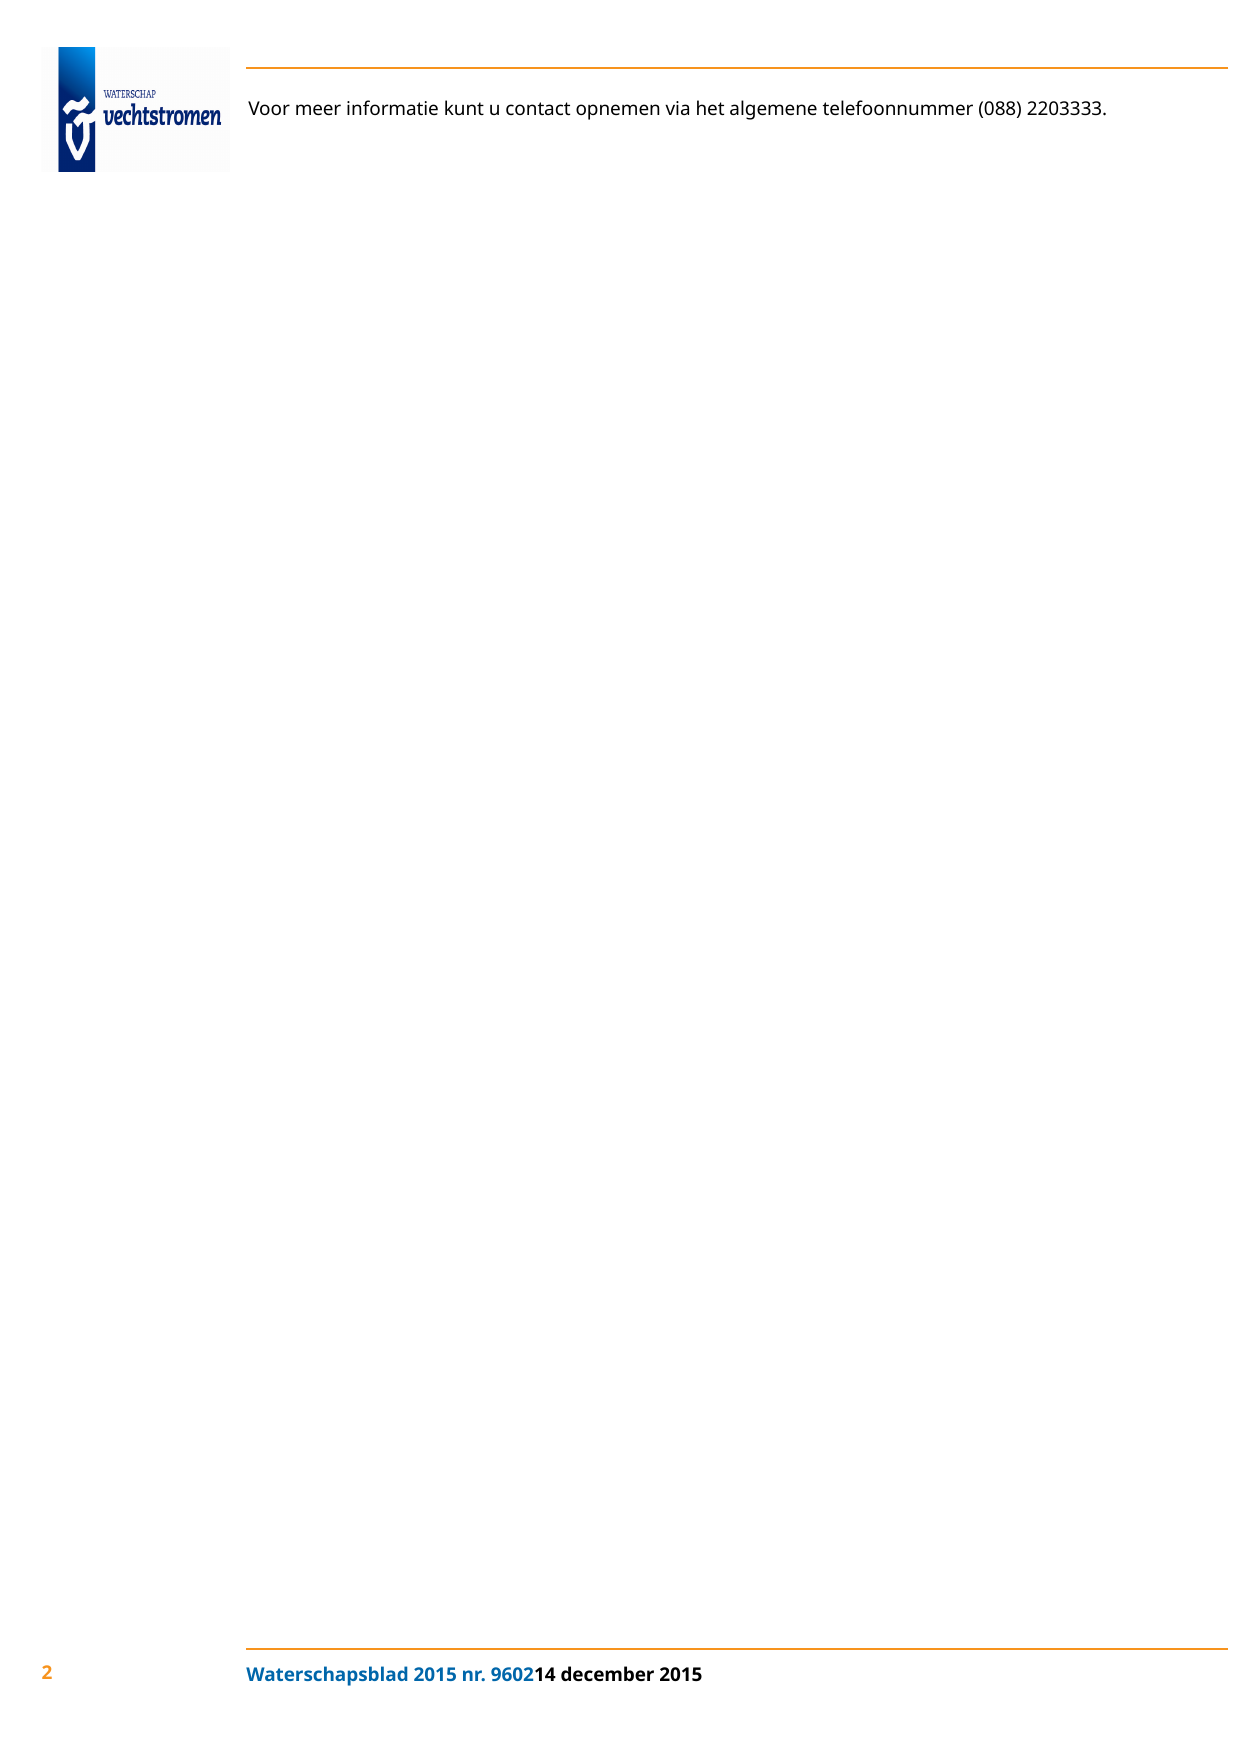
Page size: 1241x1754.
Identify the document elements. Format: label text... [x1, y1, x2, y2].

text Voor meer informatie kunt u contact opnemen via het algemene telefoonnummer (088) 2203333. [248, 95, 1152, 121]
picture [41, 47, 231, 172]
